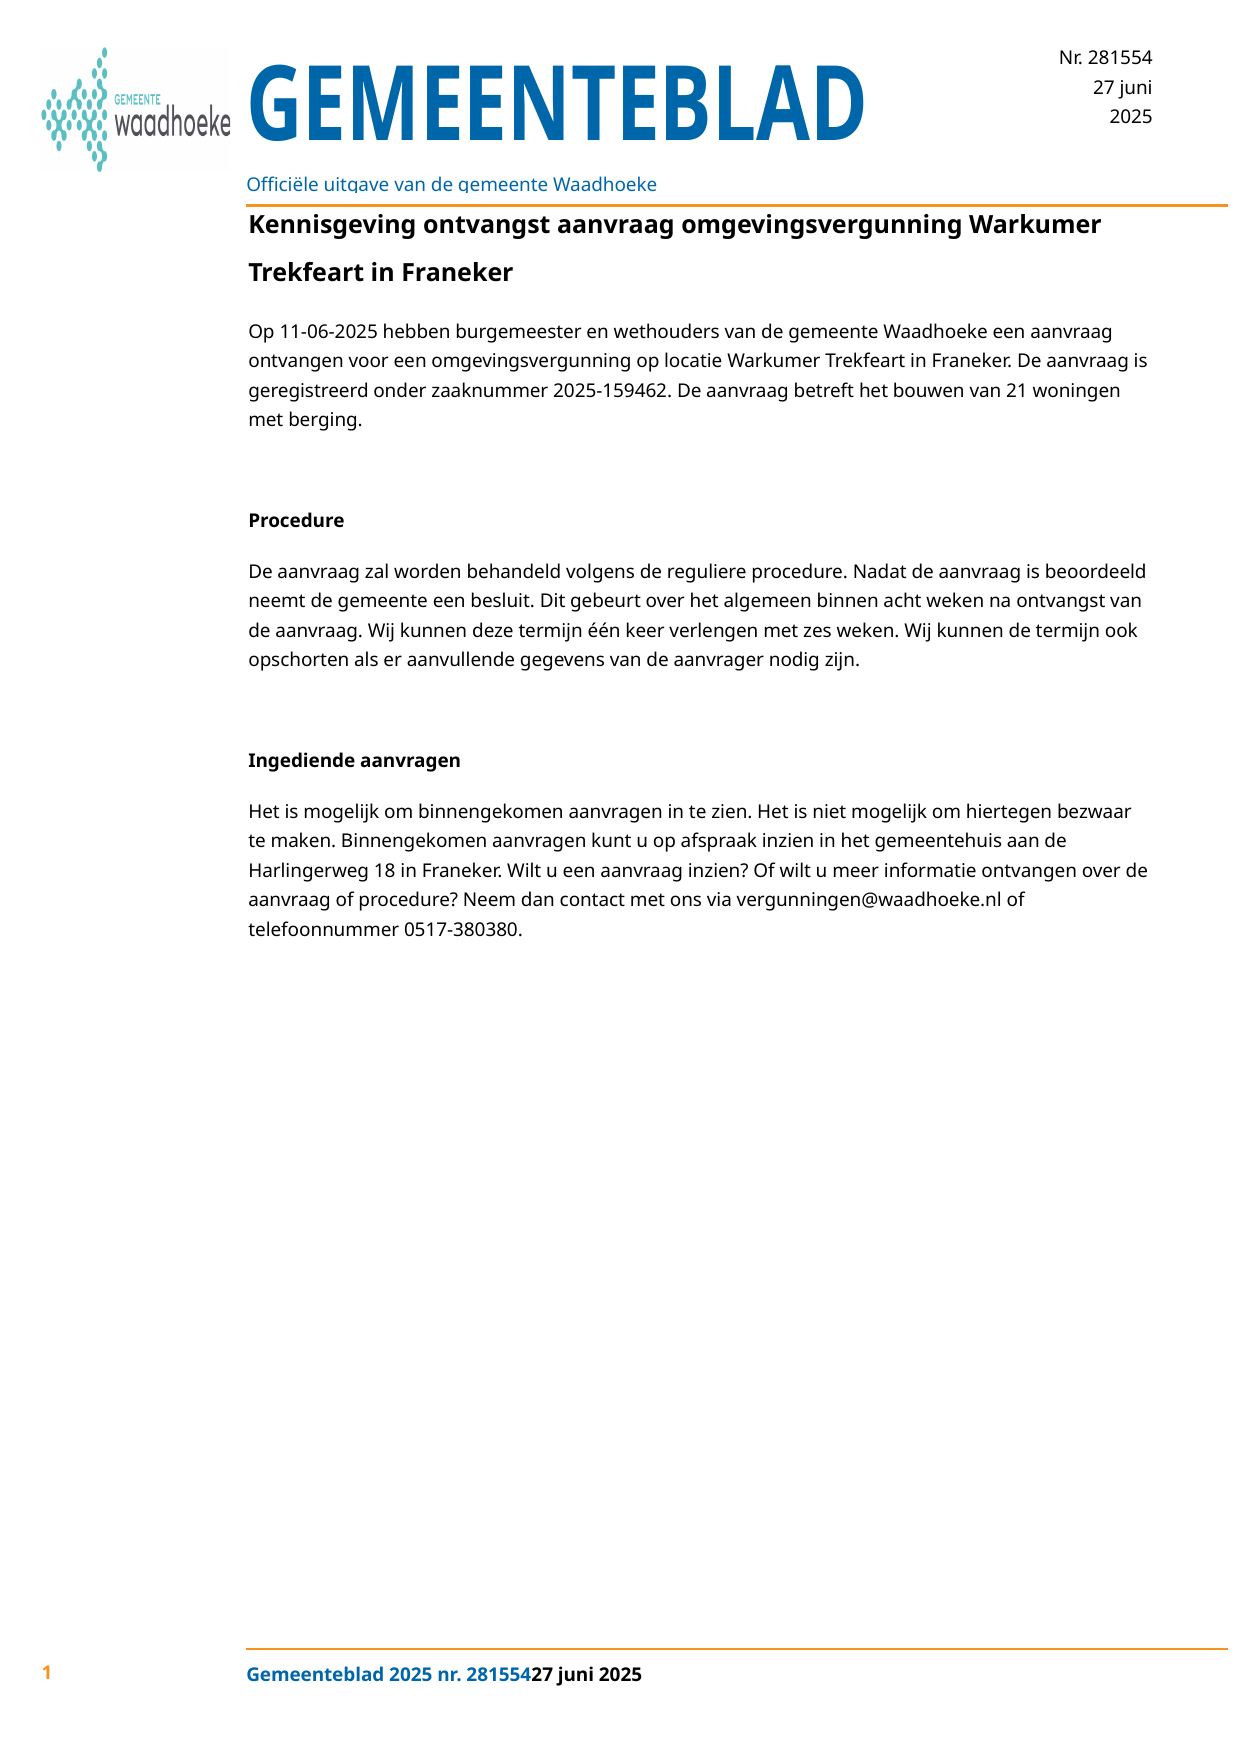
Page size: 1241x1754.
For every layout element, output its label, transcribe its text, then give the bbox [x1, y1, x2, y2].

text Op 11-06-2025 hebben burgemeester en wethouders van de gemeente Waadhoeke een aanvraag ontvangen voor een omgevingsvergunning op locatie Warkumer Trekfeart in Franeker. De aanvraag is geregistreerd onder zaaknummer 2025-159462. De aanvraag betreft het bouwen van 21 woningen met berging. [248, 318, 1152, 432]
text Het is mogelijk om binnengekomen aanvragen in te zien. Het is niet mogelijk om hiertegen bezwaar te maken. Binnengekomen aanvragen kunt u op afspraak inzien in het gemeentehuis aan de Harlingerweg 18 in Franeker. Wilt u een aanvraag inzien? Of wilt u meer informatie ontvangen over de aanvraag of procedure? Neem dan contact met ons via vergunningen@waadhoeke.nl of telefoonnummer 0517-380380. [248, 798, 1152, 942]
text Kennisgeving ontvangst aanvraag omgevingsvergunning Warkumer Trekfeart in Franeker [248, 207, 1152, 288]
text De aanvraag zal worden behandeld volgens de reguliere procedure. Nadat de aanvraag is beoordeeld neemt de gemeente een besluit. Dit gebeurt over het algemeen binnen acht weken na ontvangst van de aanvraag. Wij kunnen deze termijn één keer verlengen met zes weken. Wij kunnen de termijn ook opschorten als er aanvullende gegevens van de aanvrager nodig zijn. [248, 558, 1152, 672]
text Ingediende aanvragen [248, 747, 1152, 773]
picture [41, 47, 231, 172]
text Procedure [248, 507, 1152, 533]
